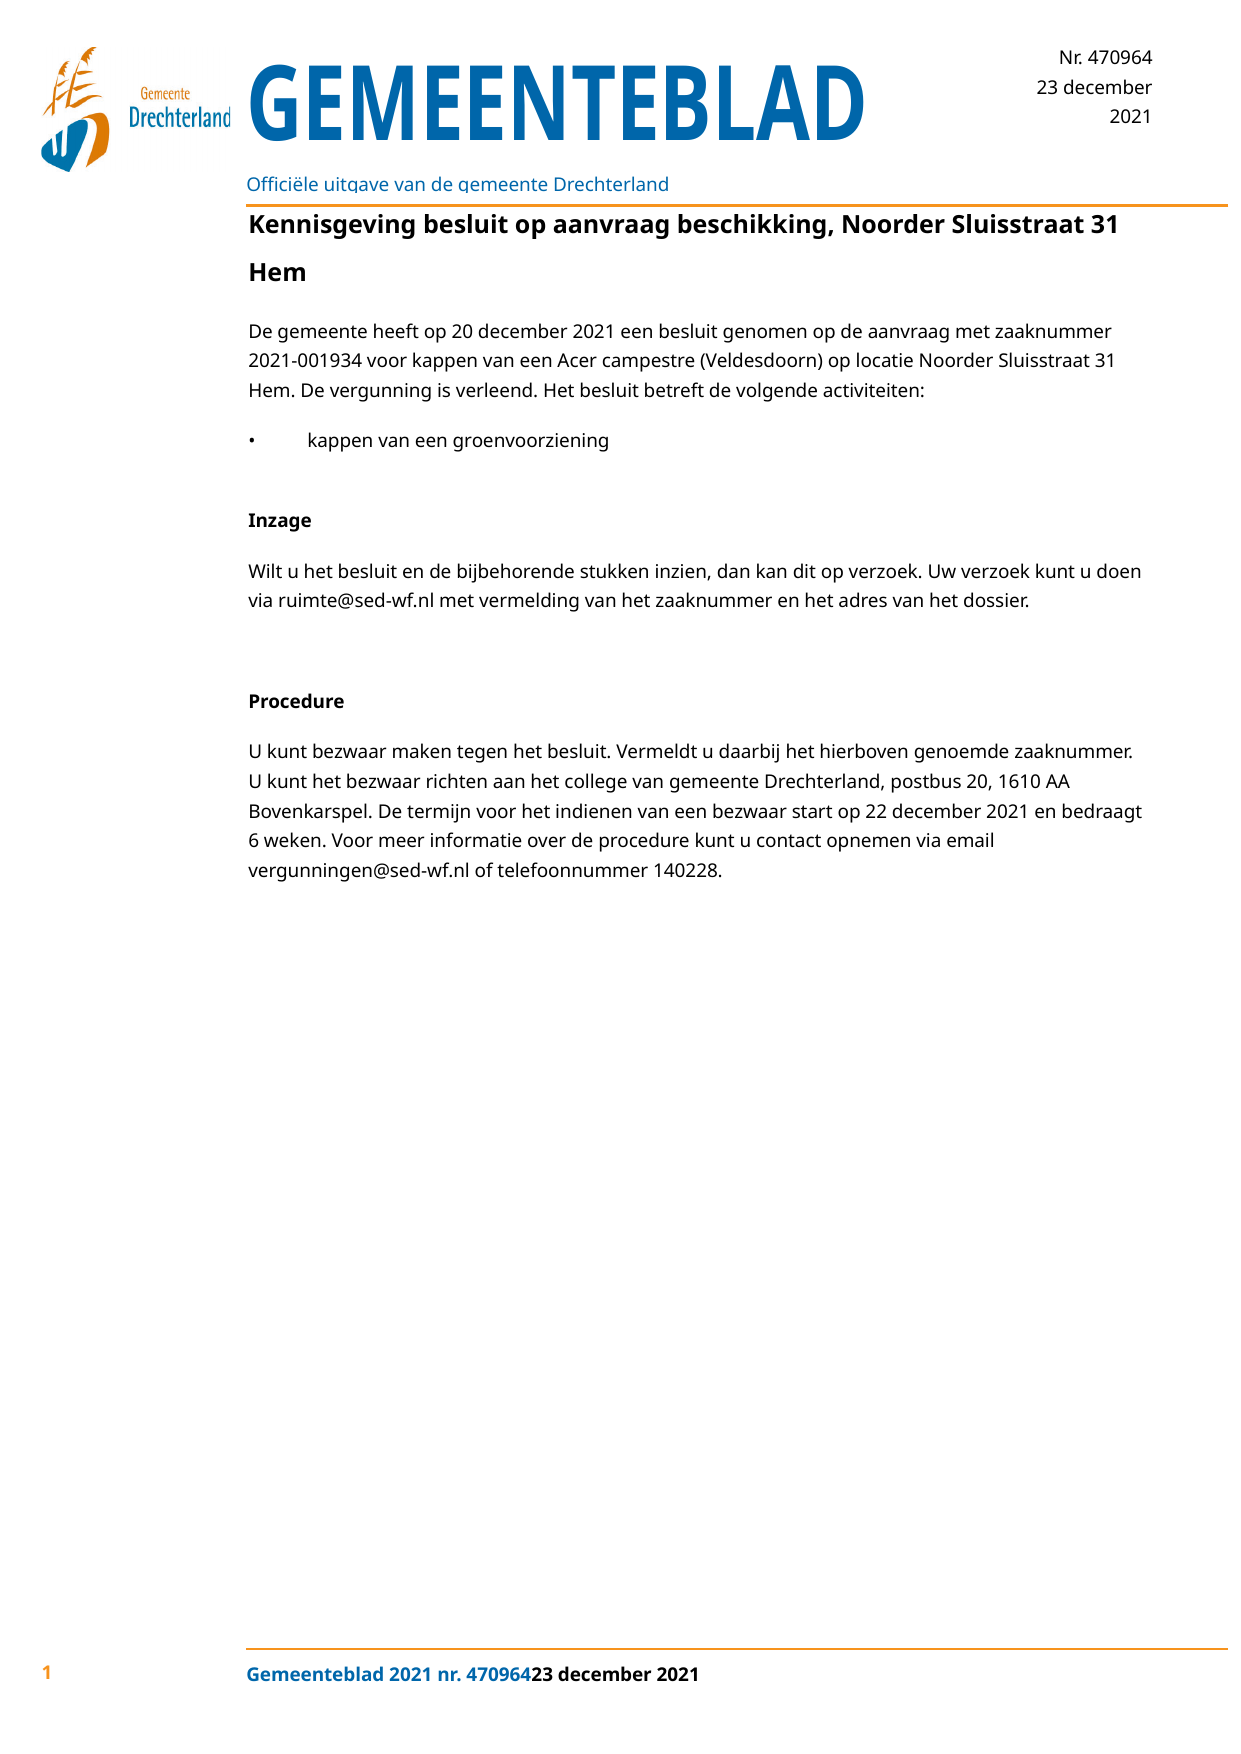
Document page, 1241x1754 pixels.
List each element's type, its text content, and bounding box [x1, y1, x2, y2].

text Procedure [248, 688, 1152, 714]
text De gemeente heeft op 20 december 2021 een besluit genomen op de aanvraag met zaaknummer 2021-001934 voor kappen van een Acer campestre (Veldesdoorn) op locatie Noorder Sluisstraat 31 Hem. De vergunning is verleend. Het besluit betreft de volgende activiteiten: [248, 318, 1152, 403]
list kappen van een groenvoorziening [248, 427, 1152, 453]
picture [226, 115, 231, 124]
text Wilt u het besluit en de bijbehorende stukken inzien, dan kan dit op verzoek. Uw verzoek kunt u doen via ruimte@sed-wf.nl met vermelding van het zaaknummer en het adres van het dossier. [248, 558, 1152, 613]
picture [41, 47, 231, 172]
text Inzage [248, 507, 1152, 533]
picture [41, 158, 64, 172]
text Kennisgeving besluit op aanvraag beschikking, Noorder Sluisstraat 31 Hem [248, 207, 1152, 288]
text U kunt bezwaar maken tegen het besluit. Vermeldt u daarbij het hierboven genoemde zaaknummer. U kunt het bezwaar richten aan het college van gemeente Drechterland, postbus 20, 1610 AA Bovenkarspel. De termijn voor het indienen van een bezwaar start op 22 december 2021 en bedraagt 6 weken. Voor meer informatie over de procedure kunt u contact opnemen via email vergunningen@sed-wf.nl of telefoonnummer 140228. [248, 739, 1152, 883]
